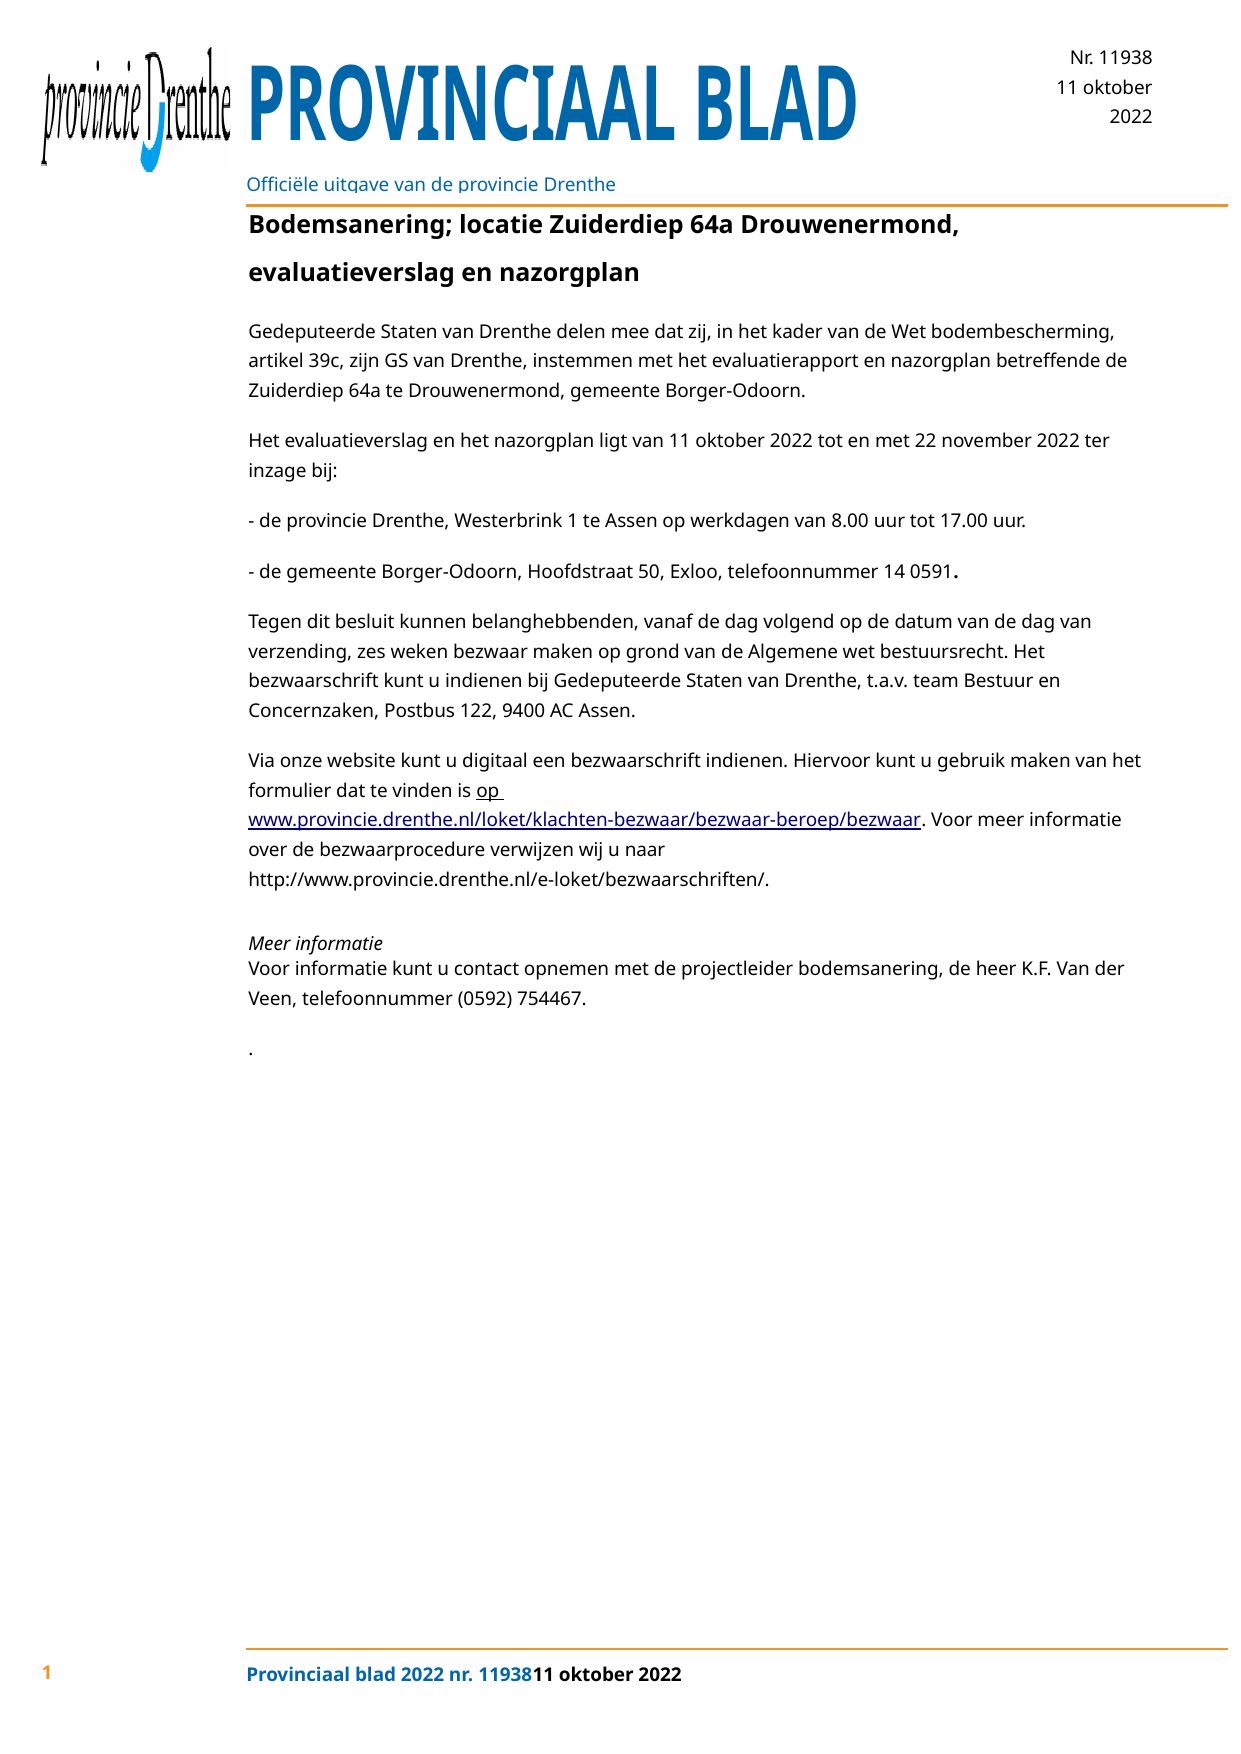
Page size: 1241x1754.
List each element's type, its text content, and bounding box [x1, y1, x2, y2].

text Voor informatie kunt u contact opnemen met de projectleider bodemsanering, de heer K.F. Van der Veen, telefoonnummer (0592) 754467. [248, 956, 1152, 1011]
text Bodemsanering; locatie Zuiderdiep 64a Drouwenermond, evaluatieverslag en nazorgplan [248, 207, 1152, 288]
text Tegen dit besluit kunnen belanghebbenden, vanaf de dag volgend op de datum van de dag van verzending, zes weken bezwaar maken op grond van de Algemene wet bestuursrecht. Het bezwaarschrift kunt u indienen bij Gedeputeerde Staten van Drenthe, t.a.v. team Bestuur en Concernzaken, Postbus 122, 9400 AC Assen. [248, 608, 1152, 723]
text - de gemeente Borger-Odoorn, Hoofdstraat 50, Exloo, telefoonnummer 14 0591. [248, 558, 1152, 584]
text . [248, 1036, 1152, 1061]
text - de provincie Drenthe, Westerbrink 1 te Assen op werkdagen van 8.00 uur tot 17.00 uur. [248, 507, 1152, 533]
picture [41, 47, 231, 172]
text Het evaluatieverslag en het nazorgplan ligt van 11 oktober 2022 tot en met 22 november 2022 ter inzage bij: [248, 427, 1152, 483]
text Gedeputeerde Staten van Drenthe delen mee dat zij, in het kader van de Wet bodembescherming, artikel 39c, zijn GS van Drenthe, instemmen met het evaluatierapport en nazorgplan betreffende de Zuiderdiep 64a te Drouwenermond, gemeente Borger-Odoorn. [248, 318, 1152, 403]
text Meer informatie [248, 930, 1152, 956]
text Via onze website kunt u digitaal een bezwaarschrift indienen. Hiervoor kunt u gebruik maken van het formulier dat te vinden is op www.provincie.drenthe.nl/loket/klachten-bezwaar/bezwaar-beroep/bezwaar. Voor meer informatie over de bezwaarprocedure verwijzen wij u naar http://www.provincie.drenthe.nl/e-loket/bezwaarschriften/. [248, 747, 1152, 892]
